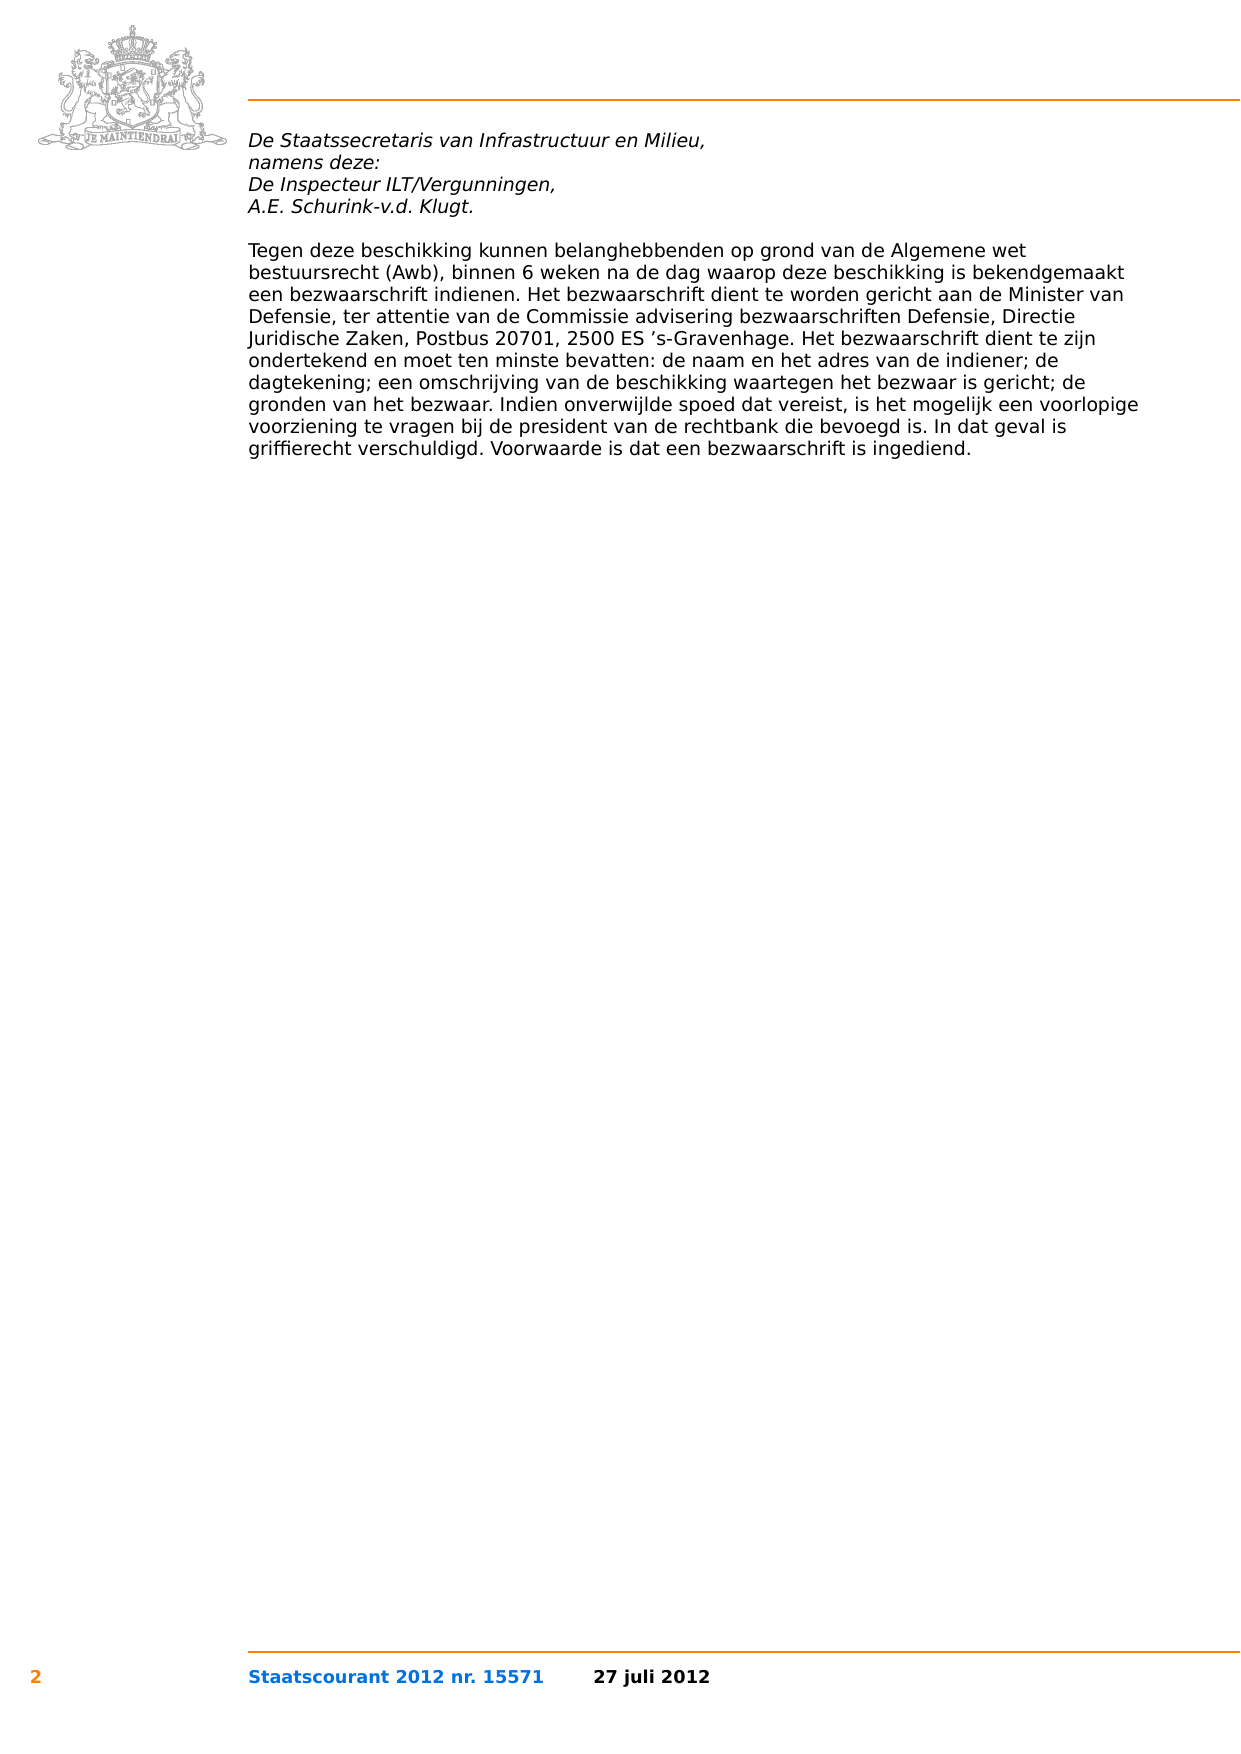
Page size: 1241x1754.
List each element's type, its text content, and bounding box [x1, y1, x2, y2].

text Tegen deze beschikking kunnen belanghebbenden op grond van de Algemene wet bestuursrecht (Awb), binnen 6 weken na de dag waarop deze beschikking is bekendgemaakt een bezwaarschrift indienen. Het bezwaarschrift dient te worden gericht aan de Minister van Defensie, ter attentie van de Commissie advisering bezwaarschriften Defensie, Directie Juridische Zaken, Postbus 20701, 2500 ES ’s-Gravenhage. Het bezwaarschrift dient te zijn ondertekend en moet ten minste bevatten: de naam en het adres van de indiener; de dagtekening; een omschrijving van de beschikking waartegen het bezwaar is gericht; de gronden van het bezwaar. Indien onverwijlde spoed dat vereist, is het mogelijk een voorlopige voorziening te vragen bij de president van de rechtbank die bevoegd is. In dat geval is griffierecht verschuldigd. Voorwaarde is dat een bezwaarschrift is ingediend. [248, 240, 1163, 459]
text De Staatssecretaris van Infrastructuur en Milieu, namens deze: De Inspecteur ILT/Vergunningen, A.E. Schurink-v.d. Klugt. [248, 130, 1163, 218]
picture [38, 25, 227, 150]
